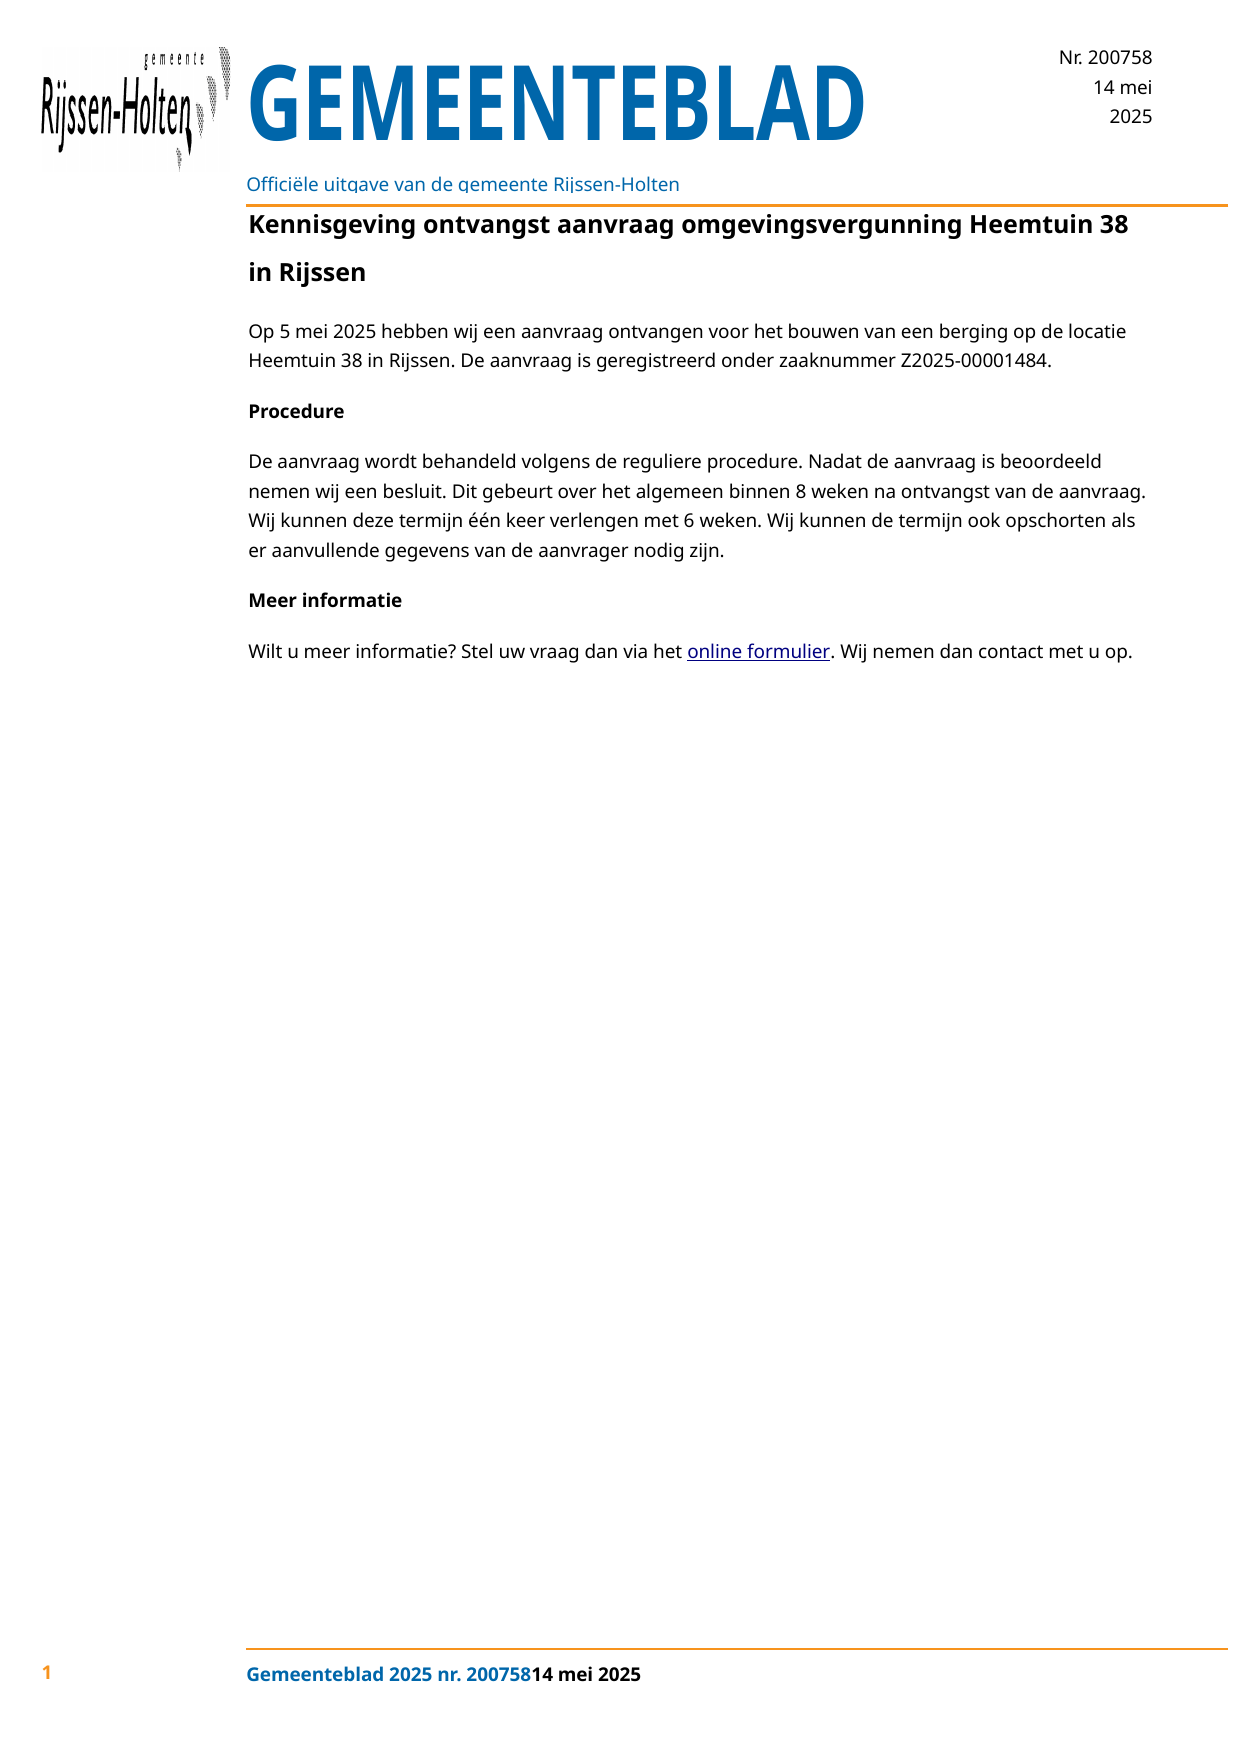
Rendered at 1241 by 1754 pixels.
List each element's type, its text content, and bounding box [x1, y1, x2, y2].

text Wilt u meer informatie? Stel uw vraag dan via het online formulier. Wij nemen dan contact met u op. [248, 638, 1152, 664]
text Kennisgeving ontvangst aanvraag omgevingsvergunning Heemtuin 38 in Rijssen [248, 207, 1152, 288]
text Op 5 mei 2025 hebben wij een aanvraag ontvangen voor het bouwen van een berging op de locatie Heemtuin 38 in Rijssen. De aanvraag is geregistreerd onder zaaknummer Z2025-00001484. [248, 318, 1152, 373]
text De aanvraag wordt behandeld volgens de reguliere procedure. Nadat de aanvraag is beoordeeld nemen wij een besluit. Dit gebeurt over het algemeen binnen 8 weken na ontvangst van de aanvraag. Wij kunnen deze termijn één keer verlengen met 6 weken. Wij kunnen de termijn ook opschorten als er aanvullende gegevens van de aanvrager nodig zijn. [248, 448, 1152, 563]
text Meer informatie [248, 587, 1152, 613]
picture [41, 47, 231, 172]
text Procedure [248, 398, 1152, 424]
